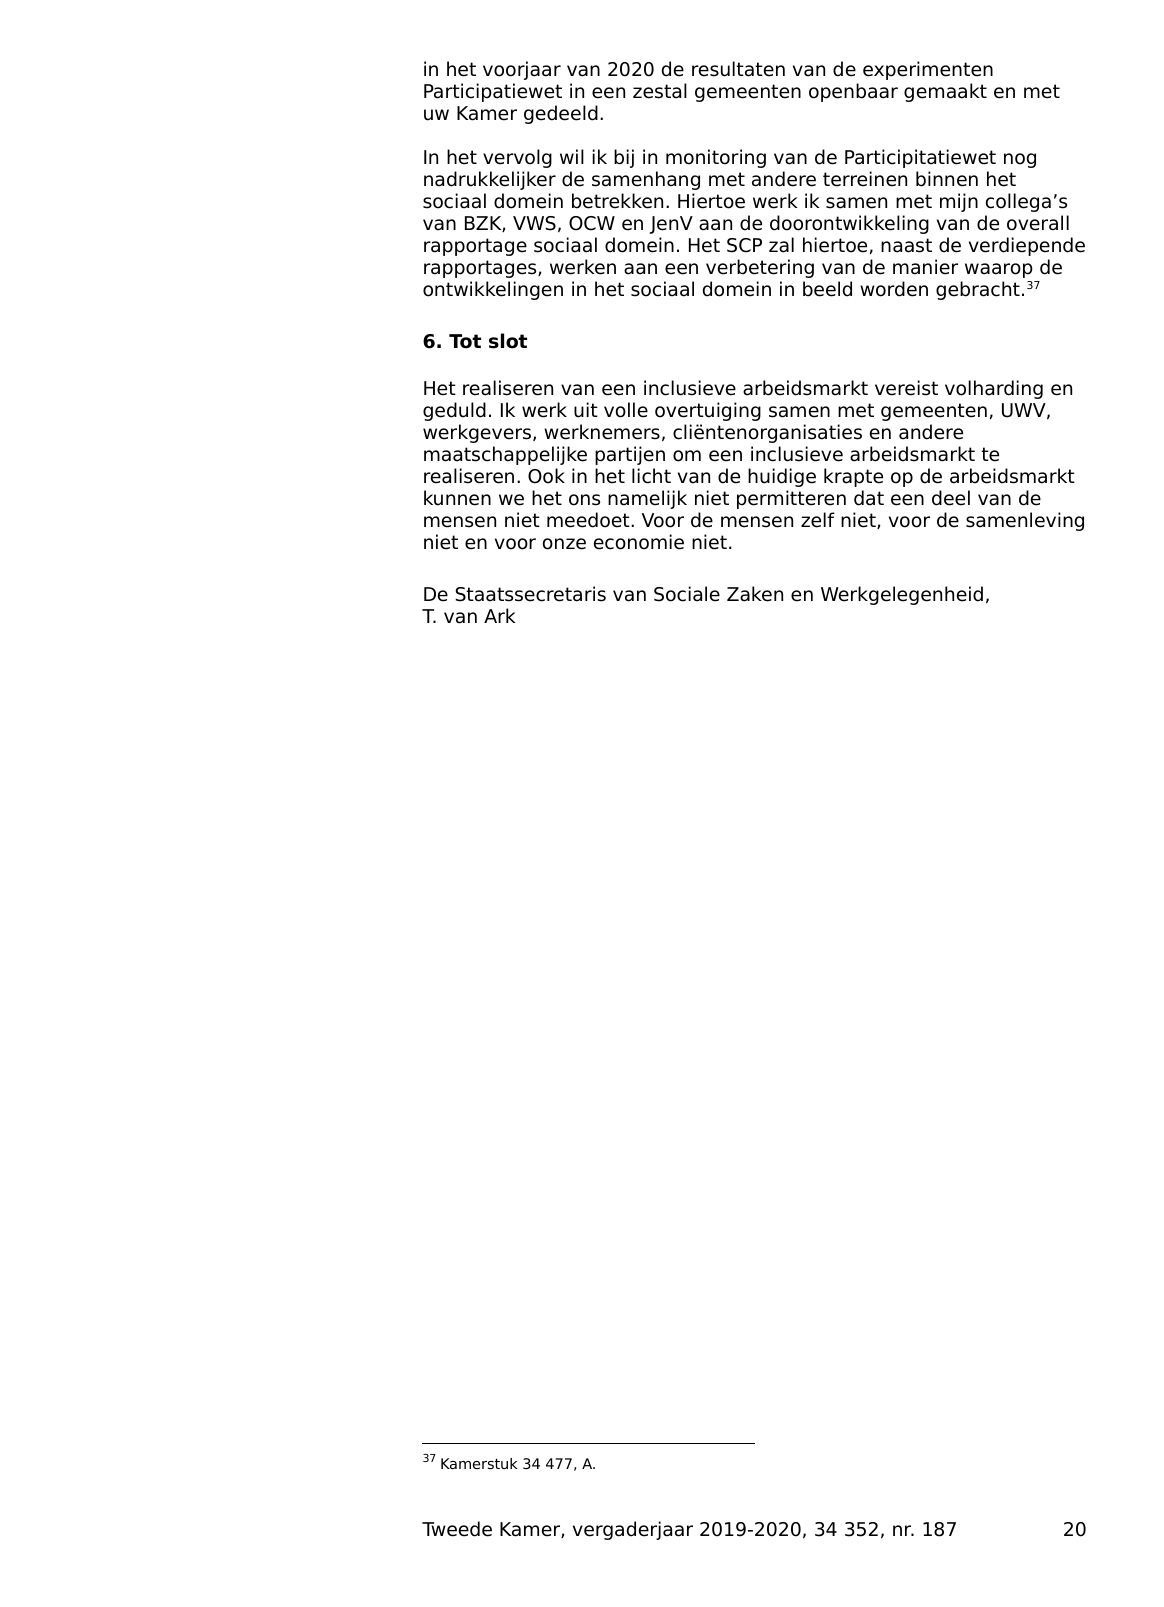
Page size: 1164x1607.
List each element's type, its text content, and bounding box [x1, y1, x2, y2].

text De Staatssecretaris van Sociale Zaken en Werkgelegenheid, T. van Ark [422, 584, 1087, 628]
text In het vervolg wil ik bij in monitoring van de Participitatiewet nog nadrukkelijker de samenhang met andere terreinen binnen het sociaal domein betrekken. Hiertoe werk ik samen met mijn collega’s van BZK, VWS, OCW en JenV aan de doorontwikkeling van de overall rapportage sociaal domein. Het SCP zal hiertoe, naast de verdiepende rapportages, werken aan een verbetering van de manier waarop de ontwikkelingen in het sociaal domein in beeld worden gebracht. [422, 147, 1087, 301]
text Het realiseren van een inclusieve arbeidsmarkt vereist volharding en geduld. Ik werk uit volle overtuiging samen met gemeenten, UWV, werkgevers, werknemers, cliëntenorganisaties en andere maatschappelijke partijen om een inclusieve arbeidsmarkt te realiseren. Ook in het licht van de huidige krapte op de arbeidsmarkt kunnen we het ons namelijk niet permitteren dat een deel van de mensen niet meedoet. Voor de mensen zelf niet, voor de samenleving niet en voor onze economie niet. [422, 378, 1087, 554]
text Kamerstuk 34 477, A. [422, 1452, 1087, 1474]
subtitle 6. Tot slot [422, 331, 1087, 353]
text in het voorjaar van 2020 de resultaten van de experimenten Participatiewet in een zestal gemeenten openbaar gemaakt en met uw Kamer gedeeld. [422, 59, 1087, 125]
